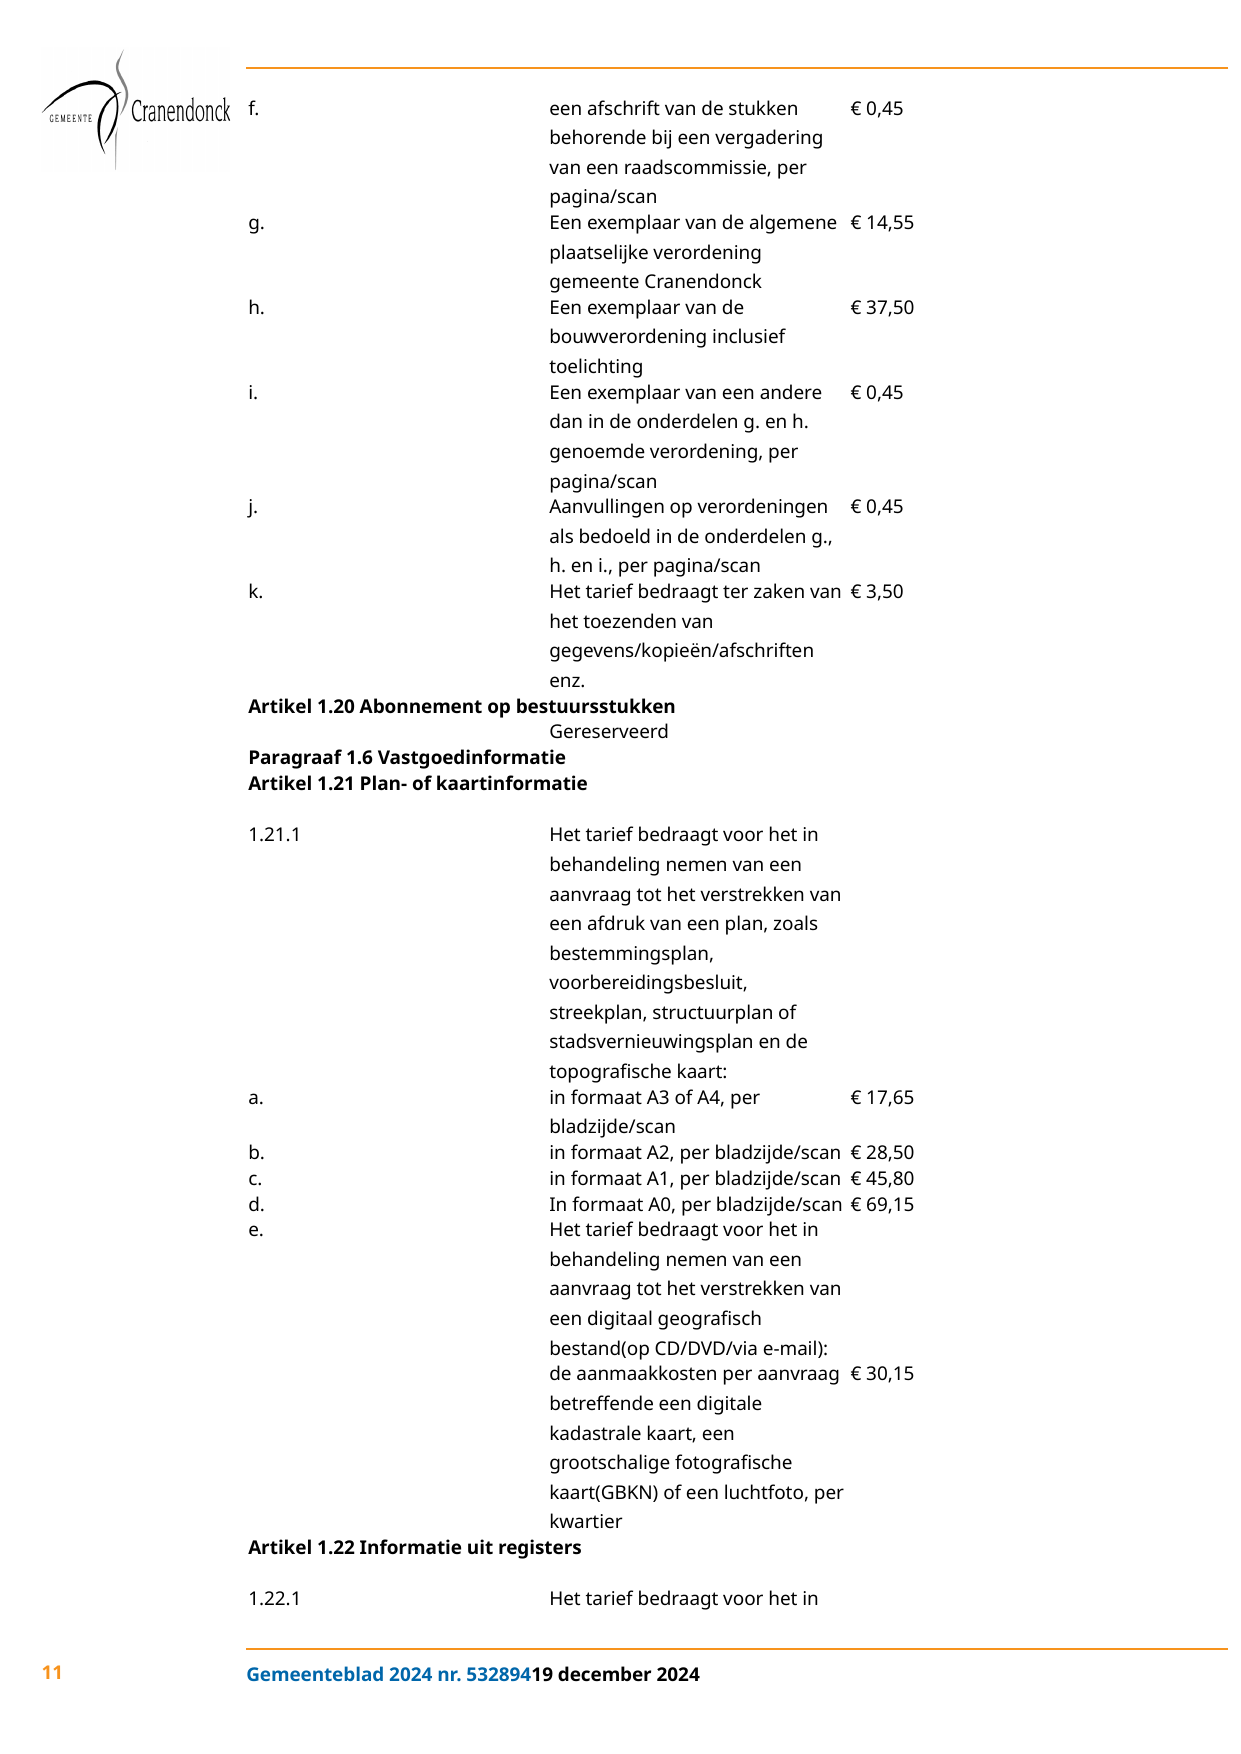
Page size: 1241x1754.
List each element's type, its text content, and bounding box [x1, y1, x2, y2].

table_cell g. [248, 209, 549, 294]
table_cell € 37,50 [850, 294, 1152, 379]
table_cell € 28,50 [850, 1139, 1152, 1165]
table_cell h. [248, 294, 549, 379]
table_cell Een exemplaar van een andere dan in de onderdelen g. en h. genoemde verordening, per pagina/scan [549, 379, 850, 493]
table_cell Het tarief bedraagt voor het in behandeling nemen van een aanvraag tot het verstrekken van een digitaal geografisch bestand(op CD/DVD/via e-mail): [549, 1216, 850, 1361]
table_cell Artikel 1.22 Informatie uit registers [248, 1534, 1152, 1560]
table_cell [850, 719, 1152, 744]
table_cell € 0,45 [850, 379, 1152, 493]
table_cell i. [248, 379, 549, 493]
table_cell In formaat A0, per bladzijde/scan [549, 1191, 850, 1216]
table_cell in formaat A3 of A4, per bladzijde/scan [549, 1084, 850, 1139]
table_cell j. [248, 494, 549, 578]
table_cell € 45,80 [850, 1165, 1152, 1191]
table_cell [850, 796, 1152, 822]
table_cell Een exemplaar van de algemene plaatselijke verordening gemeente Cranendonck [549, 209, 850, 294]
table_cell k. [248, 579, 549, 693]
table_cell € 14,55 [850, 209, 1152, 294]
table_cell een afschrift van de stukken behorende bij een vergadering van een raadscommissie, per pagina/scan [549, 95, 850, 209]
table_cell 1.22.1 [248, 1586, 549, 1611]
table_cell in formaat A2, per bladzijde/scan [549, 1139, 850, 1165]
table_cell 1.21.1 [248, 822, 549, 1084]
table_cell € 3,50 [850, 579, 1152, 693]
table_cell d. [248, 1191, 549, 1216]
table_cell in formaat A1, per bladzijde/scan [549, 1165, 850, 1191]
table_cell e. [248, 1216, 549, 1361]
picture [41, 47, 231, 172]
table_cell Artikel 1.20 Abonnement op bestuursstukken [248, 693, 1152, 719]
table_cell Gereserveerd [549, 719, 850, 744]
table_cell [248, 1361, 549, 1534]
table_cell [248, 796, 549, 822]
table_cell b. [248, 1139, 549, 1165]
table_cell € 69,15 [850, 1191, 1152, 1216]
table_cell [248, 1560, 549, 1586]
table_cell f. [248, 95, 549, 209]
table_cell Het tarief bedraagt ter zaken van het toezenden van gegevens/kopieën/afschriften enz. [549, 579, 850, 693]
table_cell [850, 1560, 1152, 1586]
table_cell c. [248, 1165, 549, 1191]
table_cell de aanmaakkosten per aanvraag betreffende een digitale kadastrale kaart, een grootschalige fotografische kaart(GBKN) of een luchtfoto, per kwartier [549, 1361, 850, 1534]
table_cell Het tarief bedraagt voor het in [549, 1586, 850, 1611]
table_cell € 0,45 [850, 95, 1152, 209]
table_cell [850, 1586, 1152, 1611]
table_cell [248, 719, 549, 744]
table_cell Aanvullingen op verordeningen als bedoeld in de onderdelen g., h. en i., per pagina/scan [549, 494, 850, 578]
table_cell € 30,15 [850, 1361, 1152, 1534]
table_cell Artikel 1.21 Plan- of kaartinformatie [248, 770, 1152, 796]
table_cell Paragraaf 1.6 Vastgoedinformatie [248, 744, 1152, 770]
table_cell € 0,45 [850, 494, 1152, 578]
table_cell Een exemplaar van de bouwverordening inclusief toelichting [549, 294, 850, 379]
table_cell Het tarief bedraagt voor het in behandeling nemen van een aanvraag tot het verstrekken van een afdruk van een plan, zoals bestemmingsplan, voorbereidingsbesluit, streekplan, structuurplan of stadsvernieuwingsplan en de topografische kaart: [549, 822, 850, 1084]
table_cell a. [248, 1084, 549, 1139]
table_cell [850, 822, 1152, 1084]
table_cell € 17,65 [850, 1084, 1152, 1139]
table_cell [549, 1560, 850, 1586]
table_cell [549, 796, 850, 822]
table_cell [850, 1216, 1152, 1361]
